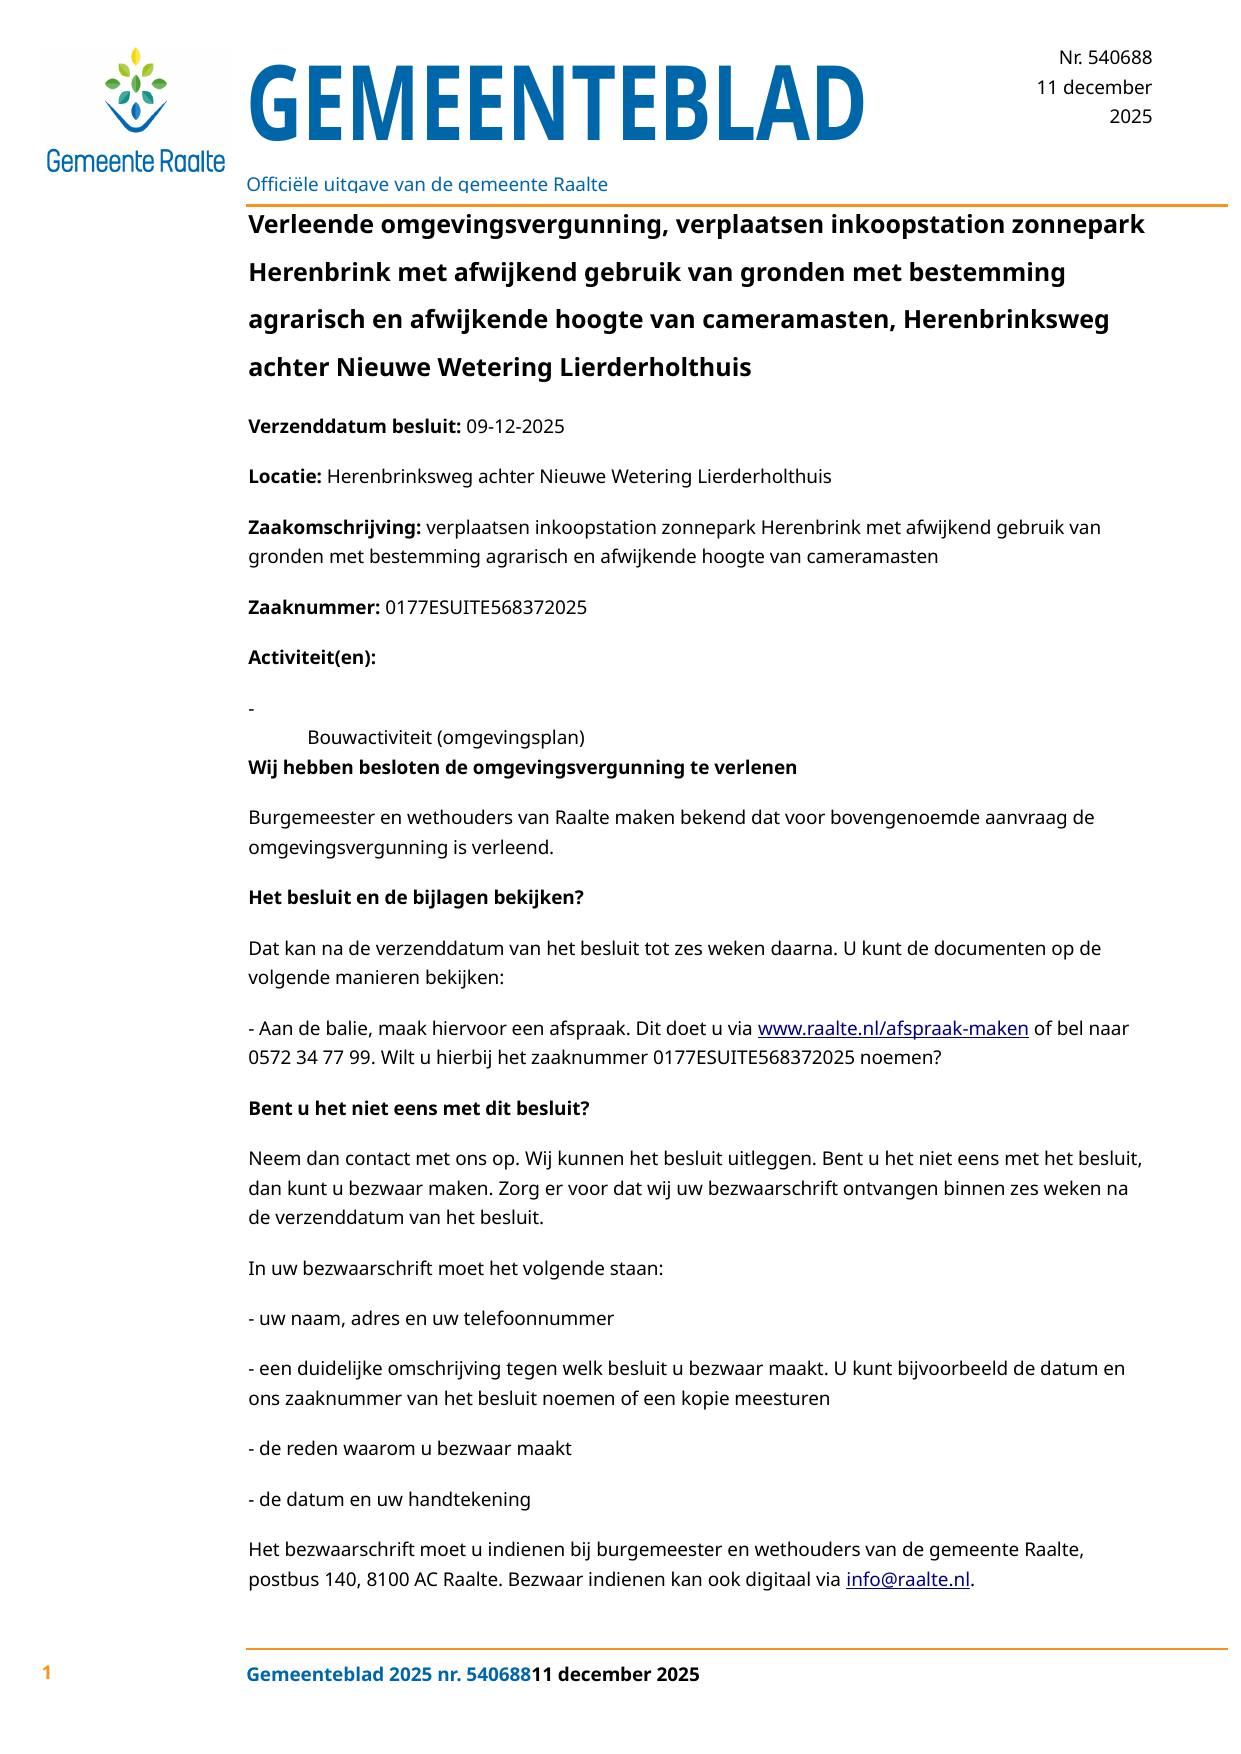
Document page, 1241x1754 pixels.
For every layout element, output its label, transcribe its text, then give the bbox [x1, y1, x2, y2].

text Activiteit(en): [248, 644, 1152, 670]
text Verleende omgevingsvergunning, verplaatsen inkoopstation zonnepark Herenbrink met afwijkend gebruik van gronden met bestemming agrarisch en afwijkende hoogte van cameramasten, Herenbrinksweg achter Nieuwe Wetering Lierderholthuis [248, 207, 1152, 384]
text Verzenddatum besluit: 09-12-2025 [248, 413, 1152, 439]
text - de datum en uw handtekening [248, 1486, 1152, 1512]
text Het besluit en de bijlagen bekijken? [248, 884, 1152, 910]
text - de reden waarom u bezwaar maakt [248, 1436, 1152, 1461]
text Het bezwaarschrift moet u indienen bij burgemeester en wethouders van de gemeente Raalte, postbus 140, 8100 AC Raalte. Bezwaar indienen kan ook digitaal via info@raalte.nl. [248, 1536, 1152, 1592]
text - een duidelijke omschrijving tegen welk besluit u bezwaar maakt. U kunt bijvoorbeeld de datum en ons zaaknummer van het besluit noemen of een kopie meesturen [248, 1356, 1152, 1411]
picture [41, 47, 231, 172]
text - Aan de balie, maak hiervoor een afspraak. Dit doet u via www.raalte.nl/afspraak-maken of bel naar 0572 34 77 99. Wilt u hierbij het zaaknummer 0177ESUITE568372025 noemen? [248, 1015, 1152, 1070]
text Wij hebben besloten de omgevingsvergunning te verlenen [248, 754, 1152, 780]
text Locatie: Herenbrinksweg achter Nieuwe Wetering Lierderholthuis [248, 463, 1152, 489]
list Bouwactiviteit (omgevingsplan) [248, 724, 1152, 750]
text In uw bezwaarschrift moet het volgende staan: [248, 1255, 1152, 1281]
text Zaakomschrijving: verplaatsen inkoopstation zonnepark Herenbrink met afwijkend gebruik van gronden met bestemming agrarisch en afwijkende hoogte van cameramasten [248, 514, 1152, 569]
text - uw naam, adres en uw telefoonnummer [248, 1305, 1152, 1331]
text Dat kan na de verzenddatum van het besluit tot zes weken daarna. U kunt de documenten op de volgende manieren bekijken: [248, 935, 1152, 990]
text Burgemeester en wethouders van Raalte maken bekend dat voor bovengenoemde aanvraag de omgevingsvergunning is verleend. [248, 804, 1152, 860]
text Zaaknummer: 0177ESUITE568372025 [248, 594, 1152, 620]
text Neem dan contact met ons op. Wij kunnen het besluit uitleggen. Bent u het niet eens met het besluit, dan kunt u bezwaar maken. Zorg er voor dat wij uw bezwaarschrift ontvangen binnen zes weken na de verzenddatum van het besluit. [248, 1145, 1152, 1230]
text Bent u het niet eens met dit besluit? [248, 1095, 1152, 1121]
